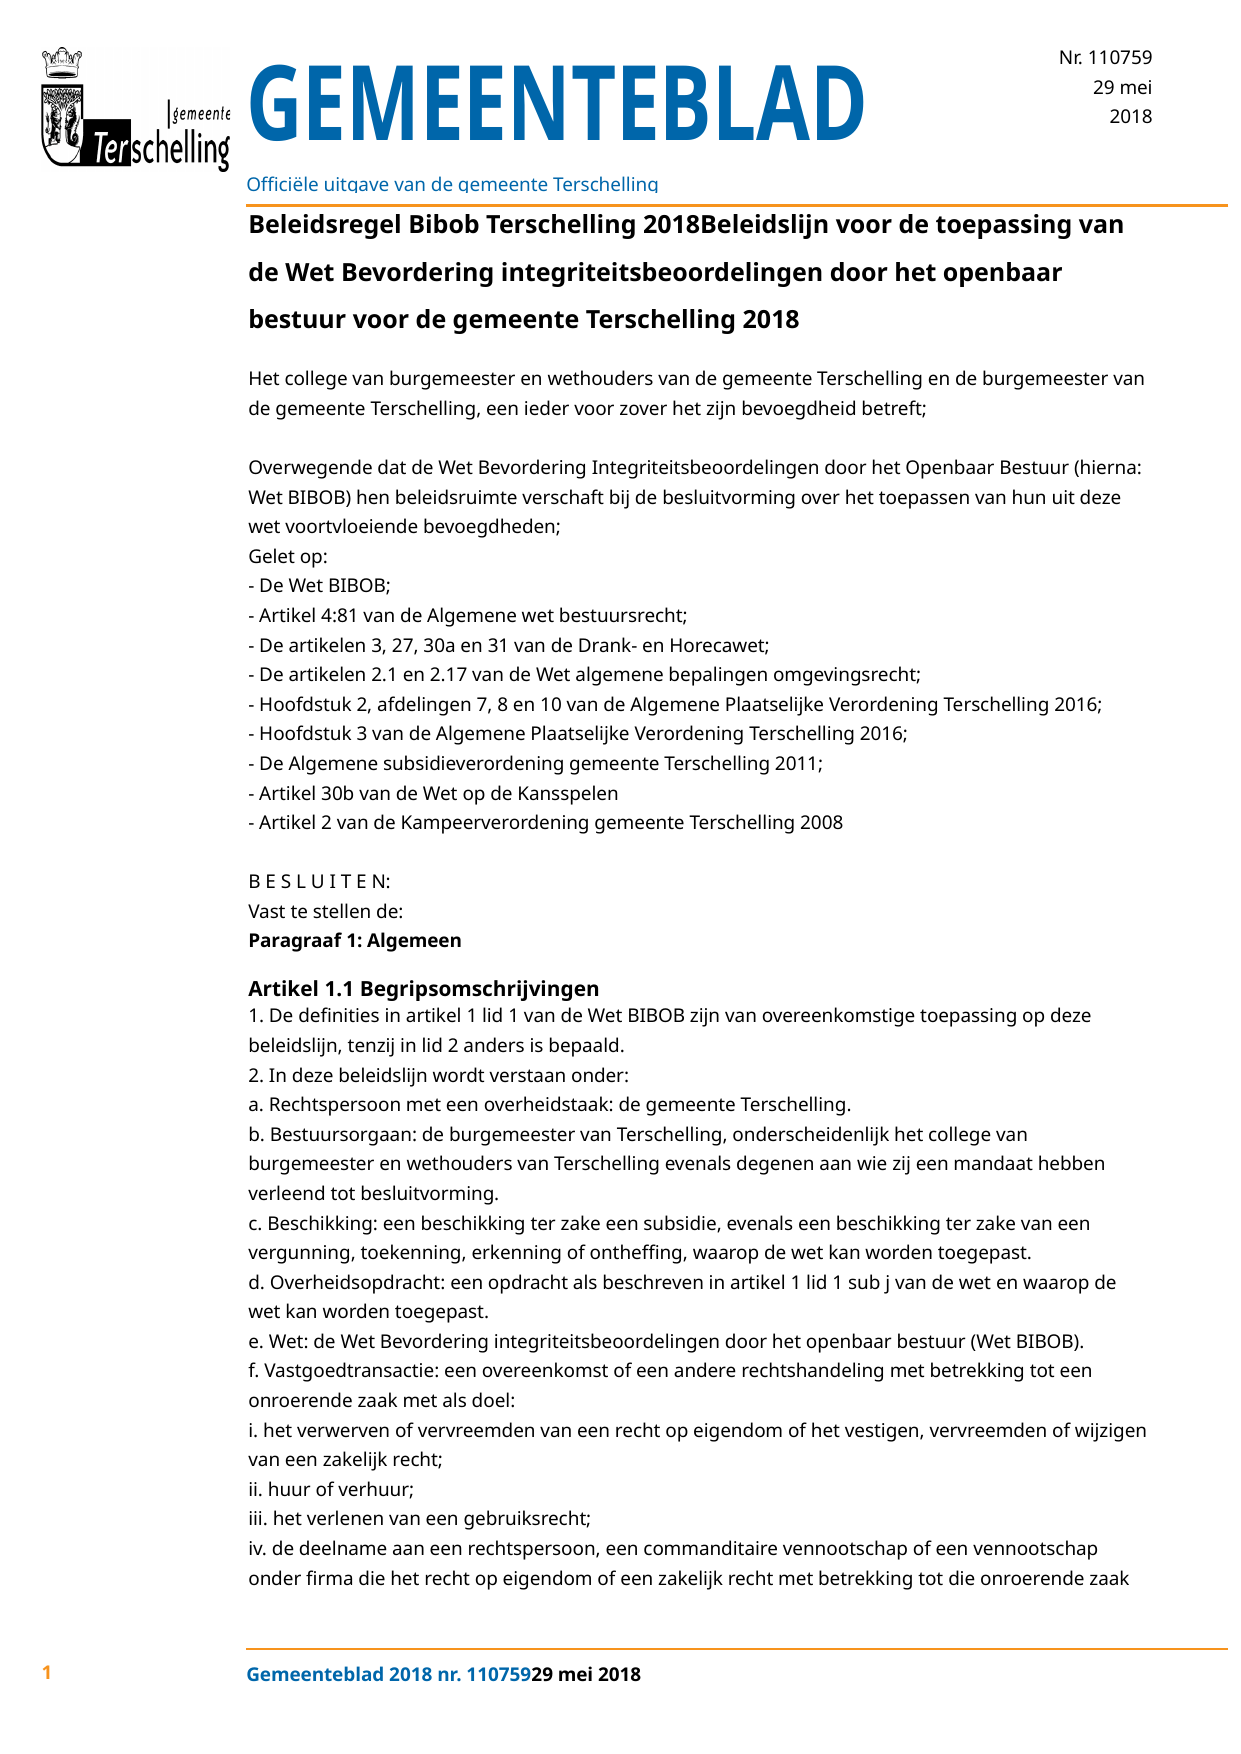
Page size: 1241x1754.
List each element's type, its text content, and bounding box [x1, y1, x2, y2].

text 2. In deze beleidslijn wordt verstaan onder: [248, 1062, 1152, 1087]
text - Artikel 30b van de Wet op de Kansspelen [248, 780, 1152, 805]
text Het college van burgemeester en wethouders van de gemeente Terschelling en de burgemeester van de gemeente Terschelling, een ieder voor zover het zijn bevoegdheid betreft; [248, 366, 1152, 421]
text B E S L U I T E N: [248, 868, 1152, 894]
text - Artikel 2 van de Kampeerverordening gemeente Terschelling 2008 [248, 809, 1152, 835]
text - De Algemene subsidieverordening gemeente Terschelling 2011; [248, 750, 1152, 776]
text f. Vastgoedtransactie: een overeenkomst of een andere rechtshandeling met betrekking tot een onroerende zaak met als doel: [248, 1358, 1152, 1413]
text e. Wet: de Wet Bevordering integriteitsbeoordelingen door het openbaar bestuur (Wet BIBOB). [248, 1328, 1152, 1354]
text - De Wet BIBOB; [248, 573, 1152, 598]
text - Hoofdstuk 2, afdelingen 7, 8 en 10 van de Algemene Plaatselijke Verordening Terschelling 2016; [248, 691, 1152, 717]
text - De artikelen 3, 27, 30a en 31 van de Drank- en Horecawet; [248, 632, 1152, 657]
text Beleidsregel Bibob Terschelling 2018Beleidslijn voor de toepassing van de Wet Bevordering integriteitsbeoordelingen door het openbaar bestuur voor de gemeente Terschelling 2018 [248, 207, 1152, 336]
text b. Bestuursorgaan: de burgemeester van Terschelling, onderscheidenlijk het college van burgemeester en wethouders van Terschelling evenals degenen aan wie zij een mandaat hebben verleend tot besluitvorming. [248, 1121, 1152, 1206]
text ii. huur of verhuur; [248, 1476, 1152, 1502]
text iii. het verlenen van een gebruiksrecht; [248, 1506, 1152, 1531]
text a. Rechtspersoon met een overheidstaak: de gemeente Terschelling. [248, 1091, 1152, 1117]
text Artikel 1.1 Begripsomschrijvingen [248, 974, 1152, 1003]
picture [41, 47, 231, 172]
text iv. de deelname aan een rechtspersoon, een commanditaire vennootschap of een vennootschap onder firma die het recht op eigendom of een zakelijk recht met betrekking tot die onroerende zaak [248, 1535, 1152, 1590]
text - De artikelen 2.1 en 2.17 van de Wet algemene bepalingen omgevingsrecht; [248, 661, 1152, 687]
text Overwegende dat de Wet Bevordering Integriteitsbeoordelingen door het Openbaar Bestuur (hierna: Wet BIBOB) hen beleidsruimte verschaft bij de besluitvorming over het toepassen van hun uit deze wet voortvloeiende bevoegdheden; [248, 454, 1152, 539]
text c. Beschikking: een beschikking ter zake een subsidie, evenals een beschikking ter zake van een vergunning, toekenning, erkenning of ontheffing, waarop de wet kan worden toegepast. [248, 1210, 1152, 1265]
text Paragraaf 1: Algemeen [248, 928, 1152, 953]
text 1. De definities in artikel 1 lid 1 van de Wet BIBOB zijn van overeenkomstige toepassing op deze beleidslijn, tenzij in lid 2 anders is bepaald. [248, 1003, 1152, 1058]
text d. Overheidsopdracht: een opdracht als beschreven in artikel 1 lid 1 sub j van de wet en waarop de wet kan worden toegepast. [248, 1269, 1152, 1324]
text - Artikel 4:81 van de Algemene wet bestuursrecht; [248, 602, 1152, 628]
text Vast te stellen de: [248, 898, 1152, 924]
text - Hoofdstuk 3 van de Algemene Plaatselijke Verordening Terschelling 2016; [248, 721, 1152, 746]
text i. het verwerven of vervreemden van een recht op eigendom of het vestigen, vervreemden of wijzigen van een zakelijk recht; [248, 1417, 1152, 1472]
text Gelet op: [248, 543, 1152, 569]
